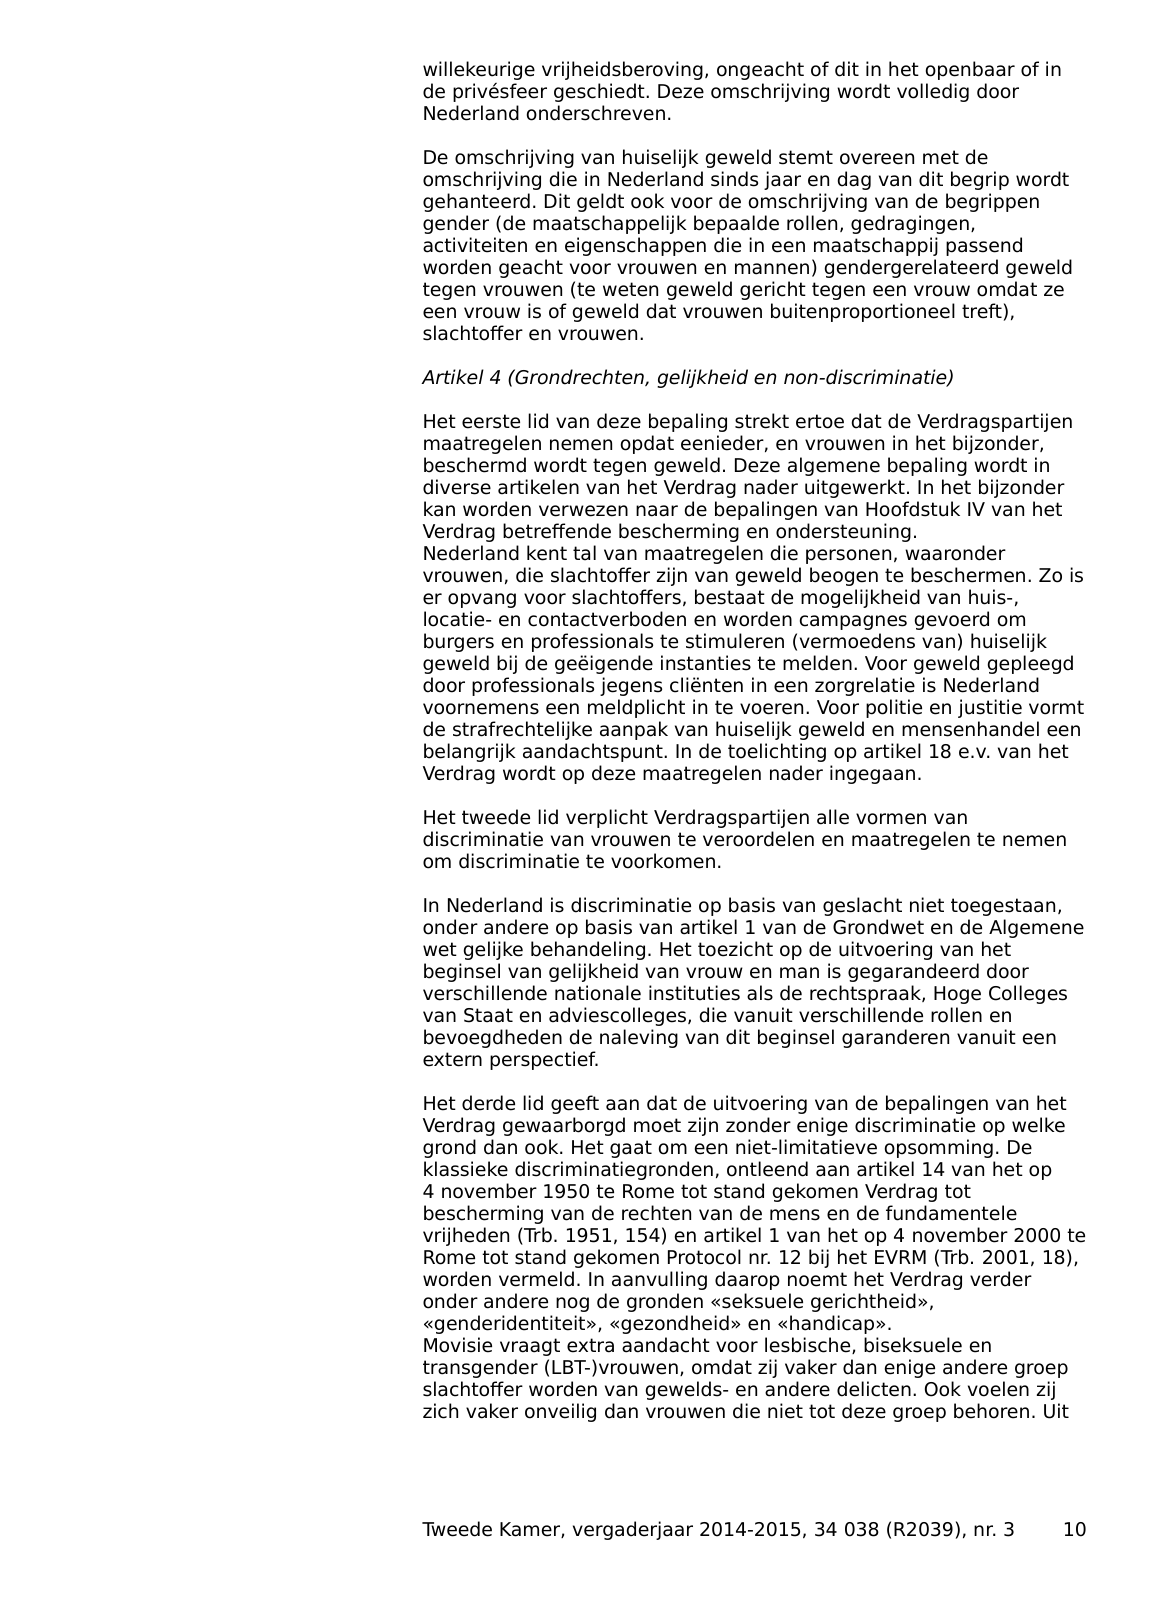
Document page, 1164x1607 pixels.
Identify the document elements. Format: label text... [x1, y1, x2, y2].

text Het derde lid geeft aan dat de uitvoering van de bepalingen van het Verdrag gewaarborgd moet zijn zonder enige discriminatie op welke grond dan ook. Het gaat om een niet-limitatieve opsomming. De klassieke discriminatiegronden, ontleend aan artikel 14 van het op 4 november 1950 te Rome tot stand gekomen Verdrag tot bescherming van de rechten van de mens en de fundamentele vrijheden (Trb. 1951, 154) en artikel 1 van het op 4 november 2000 te Rome tot stand gekomen Protocol nr. 12 bij het EVRM (Trb. 2001, 18), worden vermeld. In aanvulling daarop noemt het Verdrag verder onder andere nog de gronden «seksuele gerichtheid», «genderidentiteit», «gezondheid» en «handicap». [422, 1093, 1087, 1335]
text In Nederland is discriminatie op basis van geslacht niet toegestaan, onder andere op basis van artikel 1 van de Grondwet en de Algemene wet gelijke behandeling. Het toezicht op de uitvoering van het beginsel van gelijkheid van vrouw en man is gegarandeerd door verschillende nationale instituties als de rechtspraak, Hoge Colleges van Staat en adviescolleges, die vanuit verschillende rollen en bevoegdheden de naleving van dit beginsel garanderen vanuit een extern perspectief. [422, 895, 1087, 1071]
text willekeurige vrijheidsberoving, ongeacht of dit in het openbaar of in de privésfeer geschiedt. Deze omschrijving wordt volledig door Nederland onderschreven. [422, 59, 1087, 125]
text Het eerste lid van deze bepaling strekt ertoe dat de Verdragspartijen maatregelen nemen opdat eenieder, en vrouwen in het bijzonder, beschermd wordt tegen geweld. Deze algemene bepaling wordt in diverse artikelen van het Verdrag nader uitgewerkt. In het bijzonder kan worden verwezen naar de bepalingen van Hoofdstuk IV van het Verdrag betreffende bescherming en ondersteuning. [422, 411, 1087, 543]
text Movisie vraagt extra aandacht voor lesbische, biseksuele en transgender (LBT-)vrouwen, omdat zij vaker dan enige andere groep slachtoffer worden van gewelds- en andere delicten. Ook voelen zij zich vaker onveilig dan vrouwen die niet tot deze groep behoren. Uit [422, 1335, 1087, 1423]
text De omschrijving van huiselijk geweld stemt overeen met de omschrijving die in Nederland sinds jaar en dag van dit begrip wordt gehanteerd. Dit geldt ook voor de omschrijving van de begrippen gender (de maatschappelijk bepaalde rollen, gedragingen, activiteiten en eigenschappen die in een maatschappij passend worden geacht voor vrouwen en mannen) gendergerelateerd geweld tegen vrouwen (te weten geweld gericht tegen een vrouw omdat ze een vrouw is of geweld dat vrouwen buitenproportioneel treft), slachtoffer en vrouwen. [422, 147, 1087, 345]
text Het tweede lid verplicht Verdragspartijen alle vormen van discriminatie van vrouwen te veroordelen en maatregelen te nemen om discriminatie te voorkomen. [422, 807, 1087, 873]
subtitle Artikel 4 (Grondrechten, gelijkheid en non-discriminatie) [422, 367, 1087, 389]
text Nederland kent tal van maatregelen die personen, waaronder vrouwen, die slachtoffer zijn van geweld beogen te beschermen. Zo is er opvang voor slachtoffers, bestaat de mogelijkheid van huis-, locatie- en contactverboden en worden campagnes gevoerd om burgers en professionals te stimuleren (vermoedens van) huiselijk geweld bij de geëigende instanties te melden. Voor geweld gepleegd door professionals jegens cliënten in een zorgrelatie is Nederland voornemens een meldplicht in te voeren. Voor politie en justitie vormt de strafrechtelijke aanpak van huiselijk geweld en mensenhandel een belangrijk aandachtspunt. In de toelichting op artikel 18 e.v. van het Verdrag wordt op deze maatregelen nader ingegaan. [422, 543, 1087, 785]
